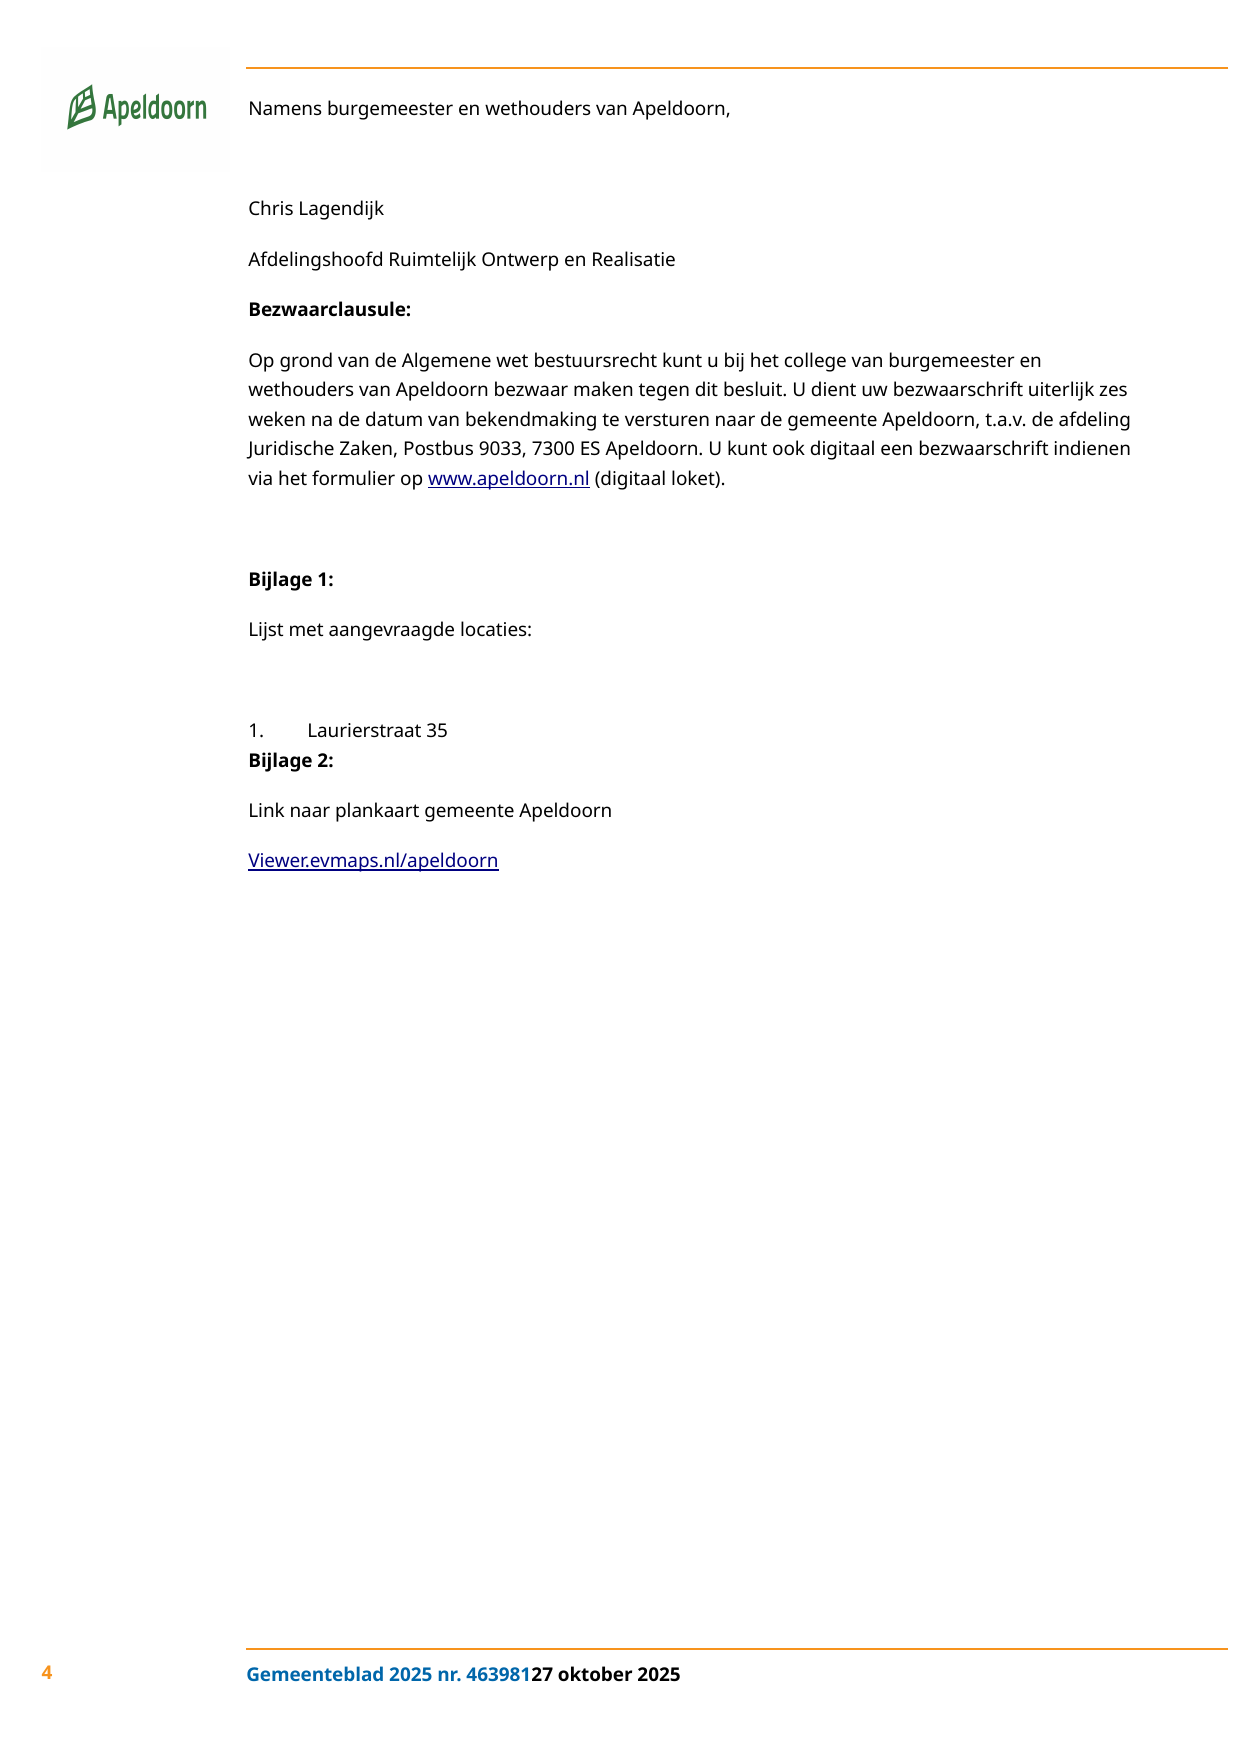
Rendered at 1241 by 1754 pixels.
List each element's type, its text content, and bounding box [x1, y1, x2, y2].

text Lijst met aangevraagde locaties: [248, 616, 1152, 642]
text Link naar plankaart gemeente Apeldoorn [248, 797, 1152, 823]
list Laurierstraat 35 [248, 717, 1152, 743]
text Namens burgemeester en wethouders van Apeldoorn, [248, 95, 1152, 121]
text Bijlage 1: [248, 566, 1152, 592]
text Bezwaarclausule: [248, 296, 1152, 322]
text Op grond van de Algemene wet bestuursrecht kunt u bij het college van burgemeester en wethouders van Apeldoorn bezwaar maken tegen dit besluit. U dient uw bezwaarschrift uiterlijk zes weken na de datum van bekendmaking te versturen naar de gemeente Apeldoorn, t.a.v. de afdeling Juridische Zaken, Postbus 9033, 7300 ES Apeldoorn. U kunt ook digitaal een bezwaarschrift indienen via het formulier op www.apeldoorn.nl (digitaal loket). [248, 347, 1152, 491]
text Bijlage 2: [248, 747, 1152, 773]
text Afdelingshoofd Ruimtelijk Ontwerp en Realisatie [248, 246, 1152, 272]
picture [41, 47, 231, 172]
text Viewer.evmaps.nl/apeldoorn [248, 848, 1152, 873]
text Chris Lagendijk [248, 196, 1152, 221]
